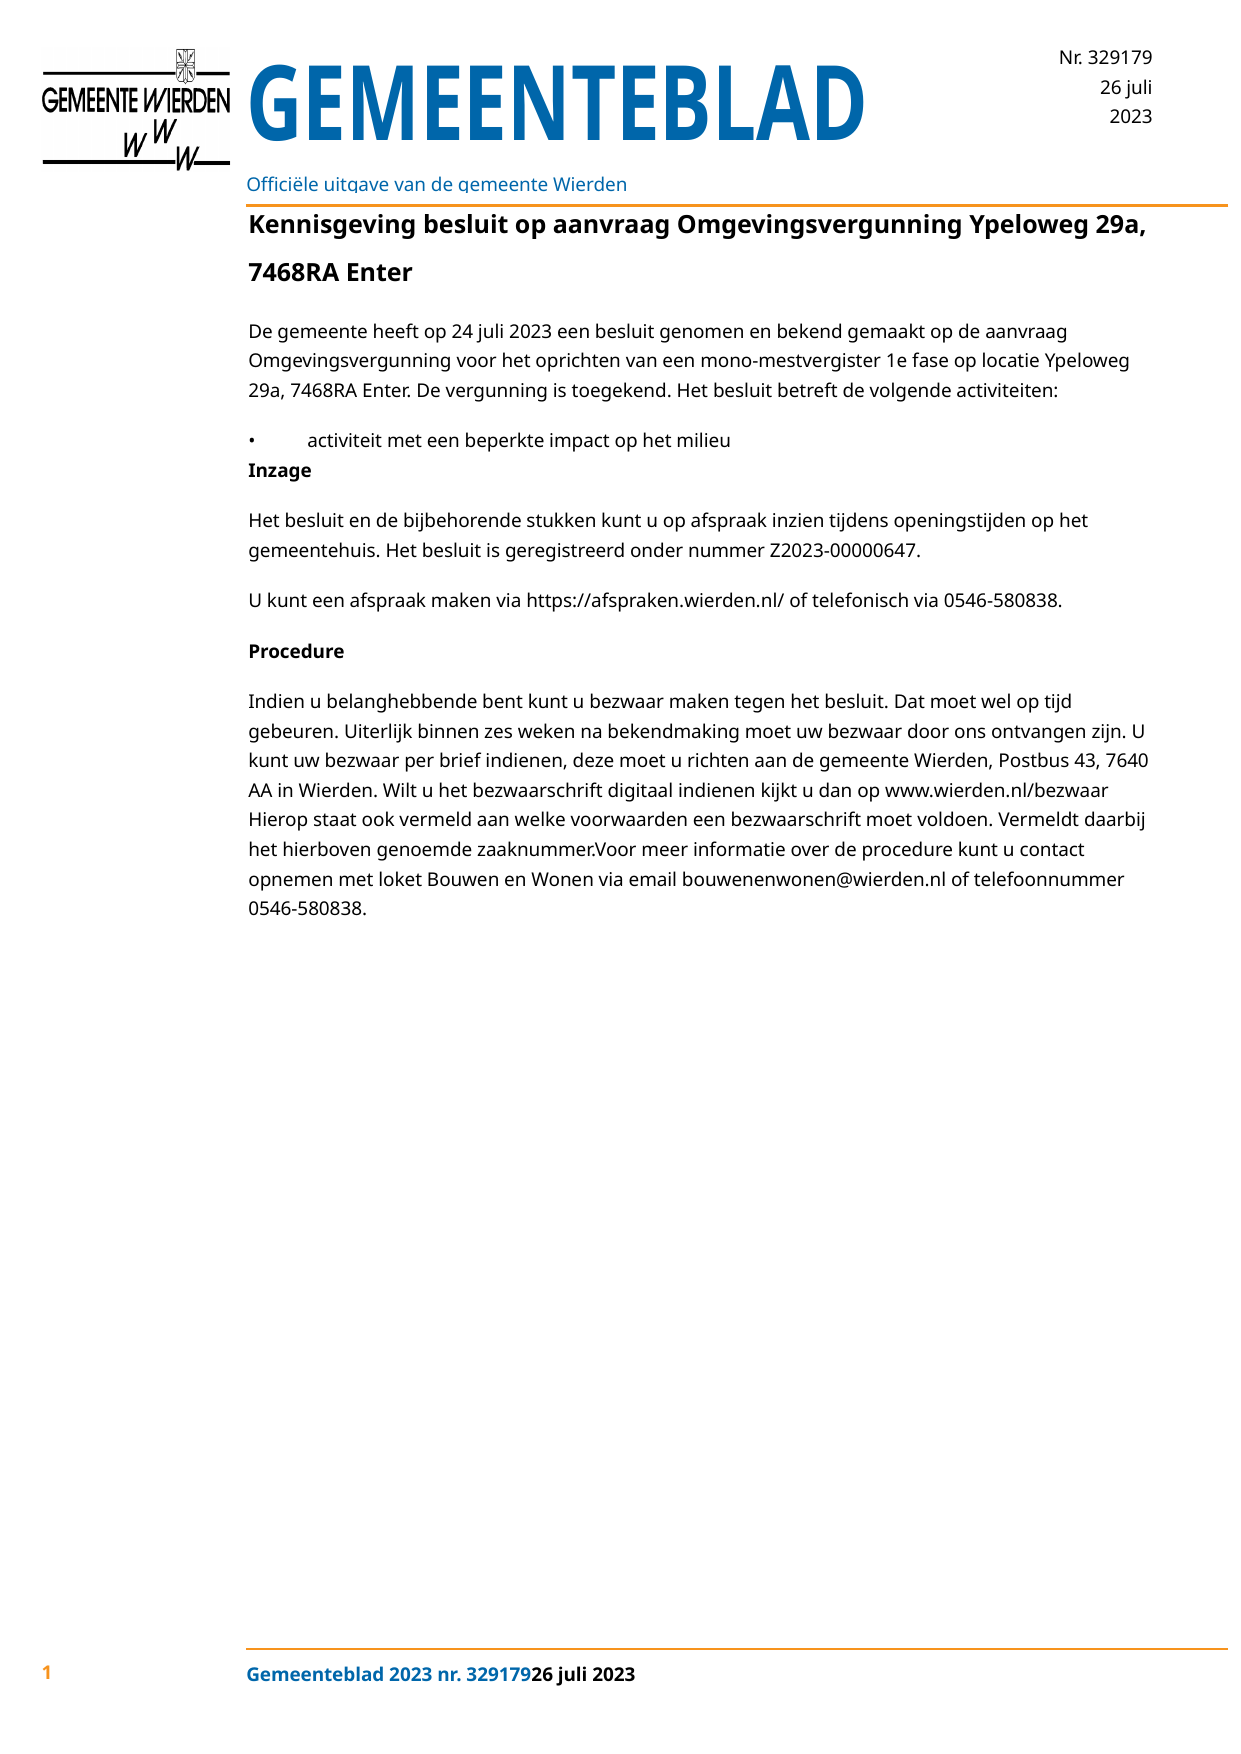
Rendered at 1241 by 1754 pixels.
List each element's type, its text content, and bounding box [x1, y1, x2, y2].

text Indien u belanghebbende bent kunt u bezwaar maken tegen het besluit. Dat moet wel op tijd gebeuren. Uiterlijk binnen zes weken na bekendmaking moet uw bezwaar door ons ontvangen zijn. U kunt uw bezwaar per brief indienen, deze moet u richten aan de gemeente Wierden, Postbus 43, 7640 AA in Wierden. Wilt u het bezwaarschrift digitaal indienen kijkt u dan op www.wierden.nl/bezwaar Hierop staat ook vermeld aan welke voorwaarden een bezwaarschrift moet voldoen. Vermeldt daarbij het hierboven genoemde zaaknummer.Voor meer informatie over de procedure kunt u contact opnemen met loket Bouwen en Wonen via email bouwenenwonen@wierden.nl of telefoonnummer 0546-580838. [248, 688, 1152, 921]
text Het besluit en de bijbehorende stukken kunt u op afspraak inzien tijdens openingstijden op het gemeentehuis. Het besluit is geregistreerd onder nummer Z2023-00000647. [248, 507, 1152, 563]
text U kunt een afspraak maken via https://afspraken.wierden.nl/ of telefonisch via 0546-580838. [248, 587, 1152, 613]
picture [41, 47, 231, 172]
list activiteit met een beperkte impact op het milieu [248, 427, 1152, 453]
text De gemeente heeft op 24 juli 2023 een besluit genomen en bekend gemaakt op de aanvraag Omgevingsvergunning voor het oprichten van een mono-mestvergister 1e fase op locatie Ypeloweg 29a, 7468RA Enter. De vergunning is toegekend. Het besluit betreft de volgende activiteiten: [248, 318, 1152, 403]
text Inzage [248, 457, 1152, 483]
text Procedure [248, 638, 1152, 664]
text Kennisgeving besluit op aanvraag Omgevingsvergunning Ypeloweg 29a, 7468RA Enter [248, 207, 1152, 288]
